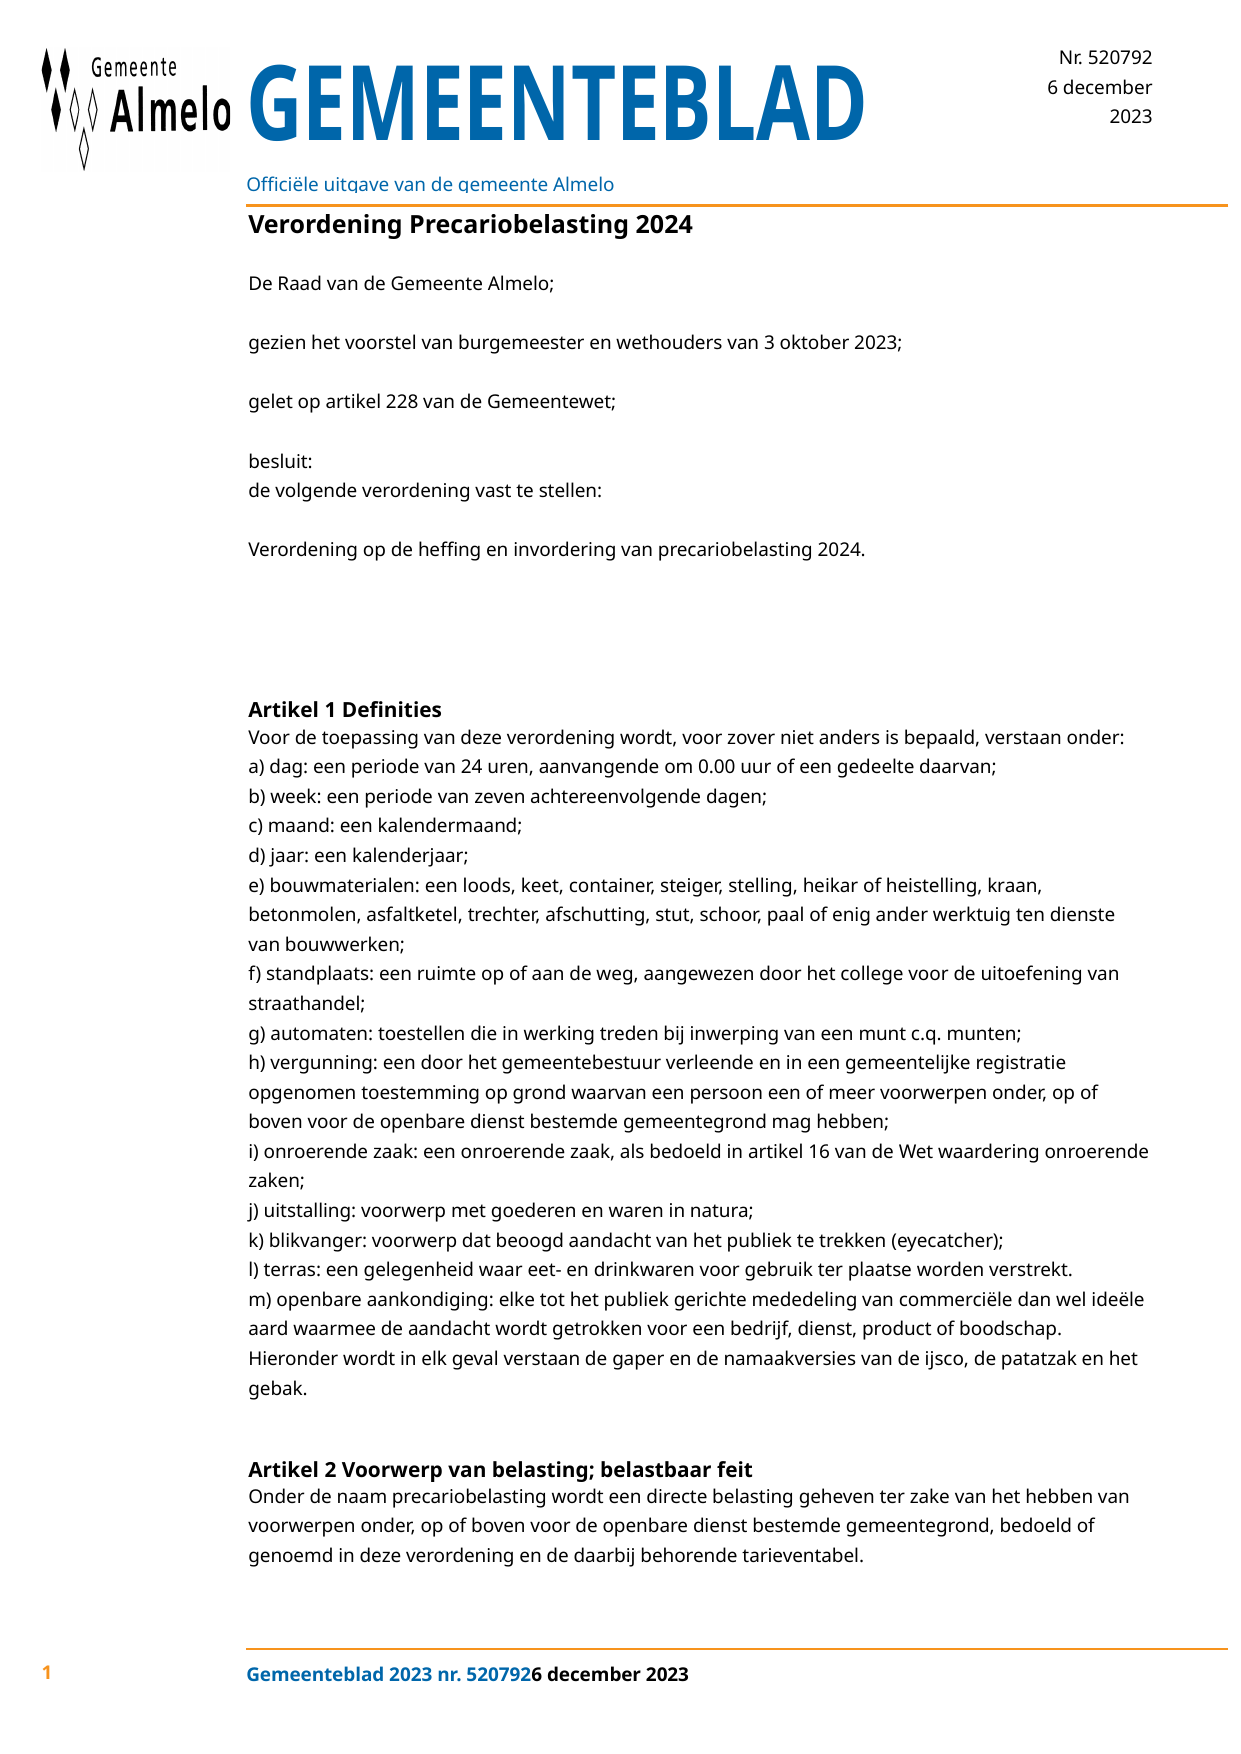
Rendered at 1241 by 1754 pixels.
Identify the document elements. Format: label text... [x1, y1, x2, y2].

text gezien het voorstel van burgemeester en wethouders van 3 oktober 2023; [248, 329, 1152, 355]
text Verordening Precariobelasting 2024 [248, 207, 1152, 241]
text de volgende verordening vast te stellen: [248, 477, 1152, 503]
text Artikel 2 Voorwerp van belasting; belastbaar feit [248, 1455, 1152, 1483]
text Artikel 1 Definities [248, 695, 1152, 724]
text g) automaten: toestellen die in werking treden bij inwerping van een munt c.q. munten; [248, 1020, 1152, 1045]
text d) jaar: een kalenderjaar; [248, 842, 1152, 868]
text De Raad van de Gemeente Almelo; [248, 270, 1152, 296]
text k) blikvanger: voorwerp dat beoogd aandacht van het publiek te trekken (eyecatcher); [248, 1227, 1152, 1252]
text c) maand: een kalendermaand; [248, 813, 1152, 838]
text e) bouwmaterialen: een loods, keet, container, steiger, stelling, heikar of heistelling, kraan, betonmolen, asfaltketel, trechter, afschutting, stut, schoor, paal of enig ander werktuig ten dienste van bouwwerken; [248, 872, 1152, 957]
text m) openbare aankondiging: elke tot het publiek gerichte mededeling van commerciële dan wel ideële aard waarmee de aandacht wordt getrokken voor een bedrijf, dienst, product of boodschap. Hieronder wordt in elk geval verstaan de gaper en de namaakversies van de ijsco, de patatzak en het gebak. [248, 1286, 1152, 1400]
text Verordening op de heffing en invordering van precariobelasting 2024. [248, 537, 1152, 562]
text i) onroerende zaak: een onroerende zaak, als bedoeld in artikel 16 van de Wet waardering onroerende zaken; [248, 1138, 1152, 1193]
text besluit: [248, 448, 1152, 473]
text Onder de naam precariobelasting wordt een directe belasting geheven ter zake van het hebben van voorwerpen onder, op of boven voor de openbare dienst bestemde gemeentegrond, bedoeld of genoemd in deze verordening en de daarbij behorende tarieventabel. [248, 1483, 1152, 1568]
text Voor de toepassing van deze verordening wordt, voor zover niet anders is bepaald, verstaan onder: [248, 724, 1152, 749]
text h) vergunning: een door het gemeentebestuur verleende en in een gemeentelijke registratie opgenomen toestemming op grond waarvan een persoon een of meer voorwerpen onder, op of boven voor de openbare dienst bestemde gemeentegrond mag hebben; [248, 1049, 1152, 1134]
text a) dag: een periode van 24 uren, aanvangende om 0.00 uur of een gedeelte daarvan; [248, 753, 1152, 779]
text f) standplaats: een ruimte op of aan de weg, aangewezen door het college voor de uitoefening van straathandel; [248, 961, 1152, 1016]
text gelet op artikel 228 van de Gemeentewet; [248, 389, 1152, 414]
text j) uitstalling: voorwerp met goederen en waren in natura; [248, 1197, 1152, 1223]
picture [41, 47, 231, 172]
text l) terras: een gelegenheid waar eet- en drinkwaren voor gebruik ter plaatse worden verstrekt. [248, 1256, 1152, 1282]
text b) week: een periode van zeven achtereenvolgende dagen; [248, 783, 1152, 809]
